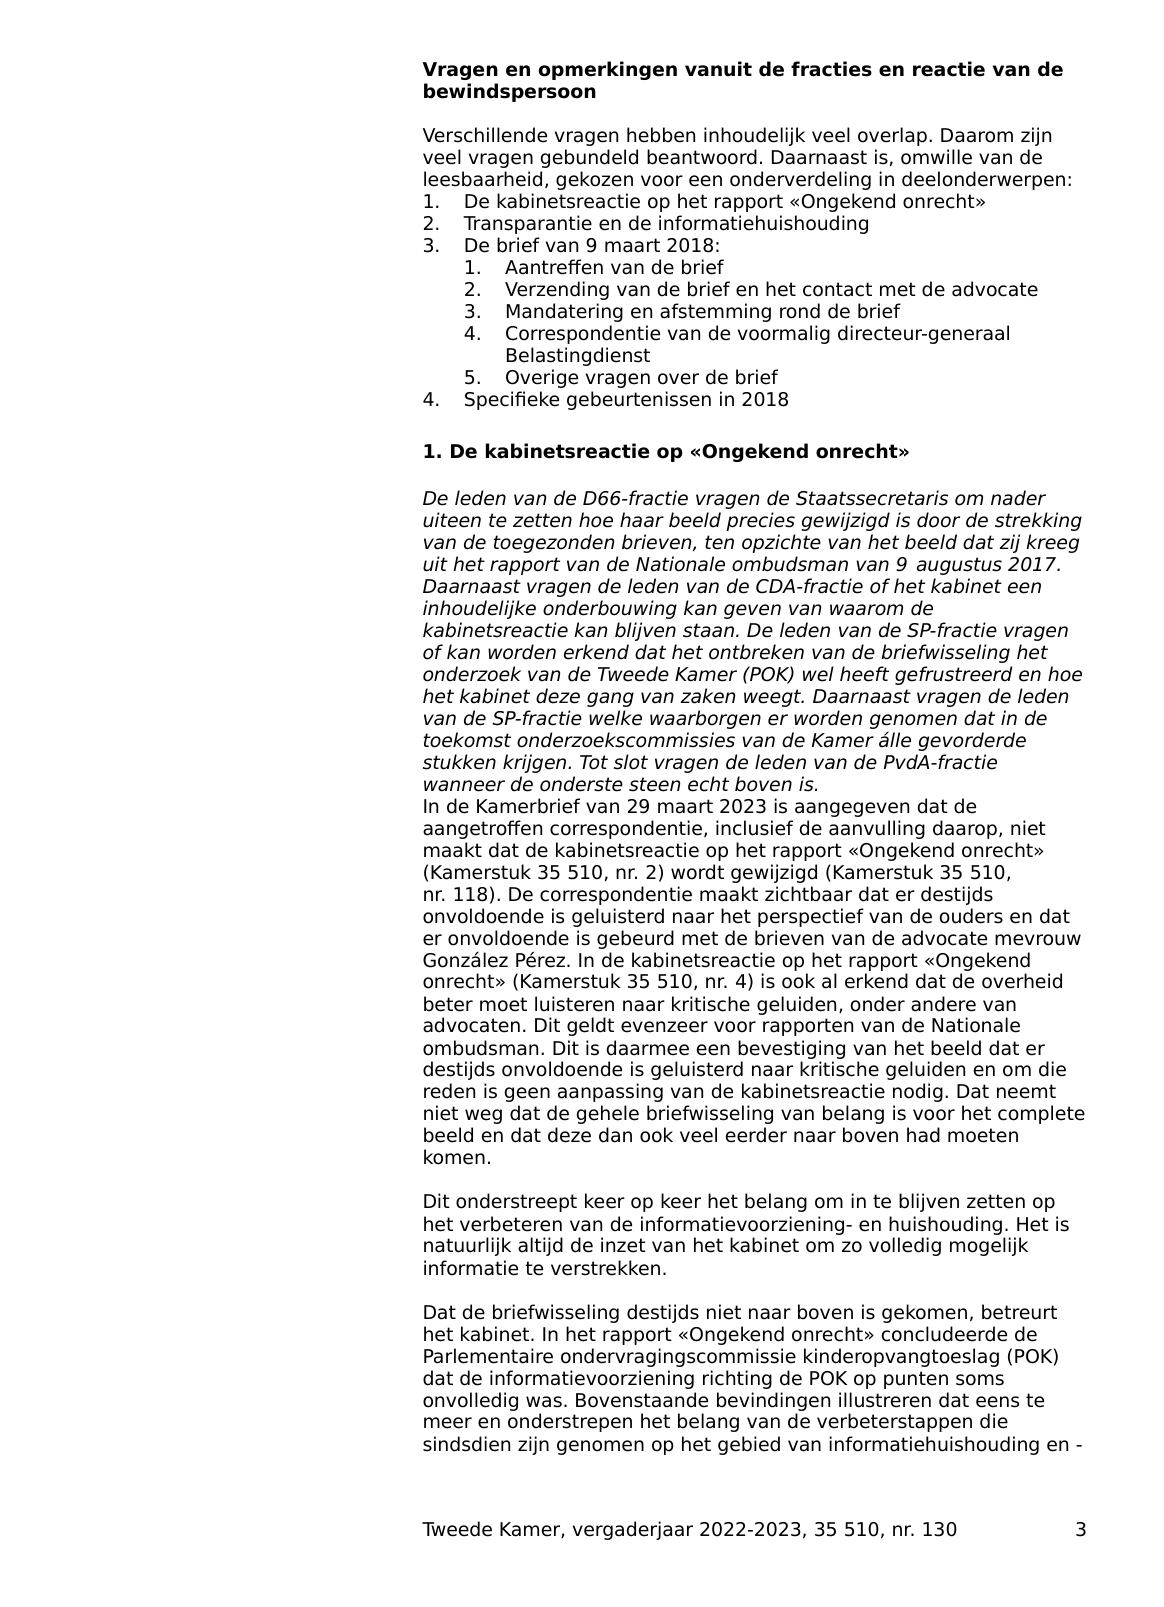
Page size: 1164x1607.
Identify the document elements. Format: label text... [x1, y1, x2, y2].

text 4. Correspondentie van de voormalig directeur-generaal Belastingdienst [464, 323, 1087, 367]
text 1. Aantreffen van de brief [464, 257, 1087, 279]
subtitle Vragen en opmerkingen vanuit de fracties en reactie van de bewindspersoon [422, 59, 1087, 103]
text 4. Specifieke gebeurtenissen in 2018 [422, 389, 1087, 411]
text Dat de briefwisseling destijds niet naar boven is gekomen, betreurt het kabinet. In het rapport «Ongekend onrecht» concludeerde de Parlementaire ondervragingscommissie kinderopvangtoeslag (POK) dat de informatievoorziening richting de POK op punten soms onvolledig was. Bovenstaande bevindingen illustreren dat eens te meer en onderstrepen het belang van de verbeterstappen die sindsdien zijn genomen op het gebied van informatiehuishouding en [422, 1302, 1087, 1455]
text Dit onderstreept keer op keer het belang om in te blijven zetten op het verbeteren van de informatievoorziening- en huishouding. Het is natuurlijk altijd de inzet van het kabinet om zo volledig mogelijk informatie te verstrekken. [422, 1191, 1087, 1279]
text 3. Mandatering en afstemming rond de brief [464, 301, 1087, 323]
text 2. Verzending van de brief en het contact met de advocate [464, 279, 1087, 301]
text 3. De brief van 9 maart 2018: [422, 235, 1087, 257]
text 5. Overige vragen over de brief [464, 367, 1087, 389]
text In de Kamerbrief van 29 maart 2023 is aangegeven dat de aangetroffen correspondentie, inclusief de aanvulling daarop, niet maakt dat de kabinetsreactie op het rapport «Ongekend onrecht» (Kamerstuk 35 510, nr. 2) wordt gewijzigd (Kamerstuk 35 510, nr. 118). De correspondentie maakt zichtbaar dat er destijds onvoldoende is geluisterd naar het perspectief van de ouders en dat er onvoldoende is gebeurd met de brieven van de advocate mevrouw González Pérez. In de kabinetsreactie op het rapport «Ongekend onrecht» (Kamerstuk 35 510, nr. 4) is ook al erkend dat de overheid beter moet luisteren naar kritische geluiden, onder andere van advocaten. Dit geldt evenzeer voor rapporten van de Nationale ombudsman. Dit is daarmee een bevestiging van het beeld dat er destijds onvoldoende is geluisterd naar kritische geluiden en om die reden is geen aanpassing van de kabinetsreactie nodig. Dat neemt niet weg dat de gehele briefwisseling van belang is voor het complete beeld en dat deze dan ook veel eerder naar boven had moeten komen. [422, 796, 1087, 1169]
text De leden van de D66-fractie vragen de Staatssecretaris om nader uiteen te zetten hoe haar beeld precies gewijzigd is door de strekking van de toegezonden brieven, ten opzichte van het beeld dat zij kreeg uit het rapport van de Nationale ombudsman van 9 augustus 2017. Daarnaast vragen de leden van de CDA-fractie of het kabinet een inhoudelijke onderbouwing kan geven van waarom de kabinetsreactie kan blijven staan. De leden van de SP-fractie vragen of kan worden erkend dat het ontbreken van de briefwisseling het onderzoek van de Tweede Kamer (POK) wel heeft gefrustreerd en hoe het kabinet deze gang van zaken weegt. Daarnaast vragen de leden van de SP-fractie welke waarborgen er worden genomen dat in de toekomst onderzoekscommissies van de Kamer álle gevorderde stukken krijgen. Tot slot vragen de leden van de PvdA-fractie wanneer de onderste steen echt boven is. [422, 488, 1087, 796]
text 1. De kabinetsreactie op het rapport «Ongekend onrecht» [422, 191, 1087, 213]
subtitle 1. De kabinetsreactie op «Ongekend onrecht» [422, 441, 1087, 463]
text Verschillende vragen hebben inhoudelijk veel overlap. Daarom zijn veel vragen gebundeld beantwoord. Daarnaast is, omwille van de leesbaarheid, gekozen voor een onderverdeling in deelonderwerpen: [422, 125, 1087, 191]
text 2. Transparantie en de informatiehuishouding [422, 213, 1087, 235]
